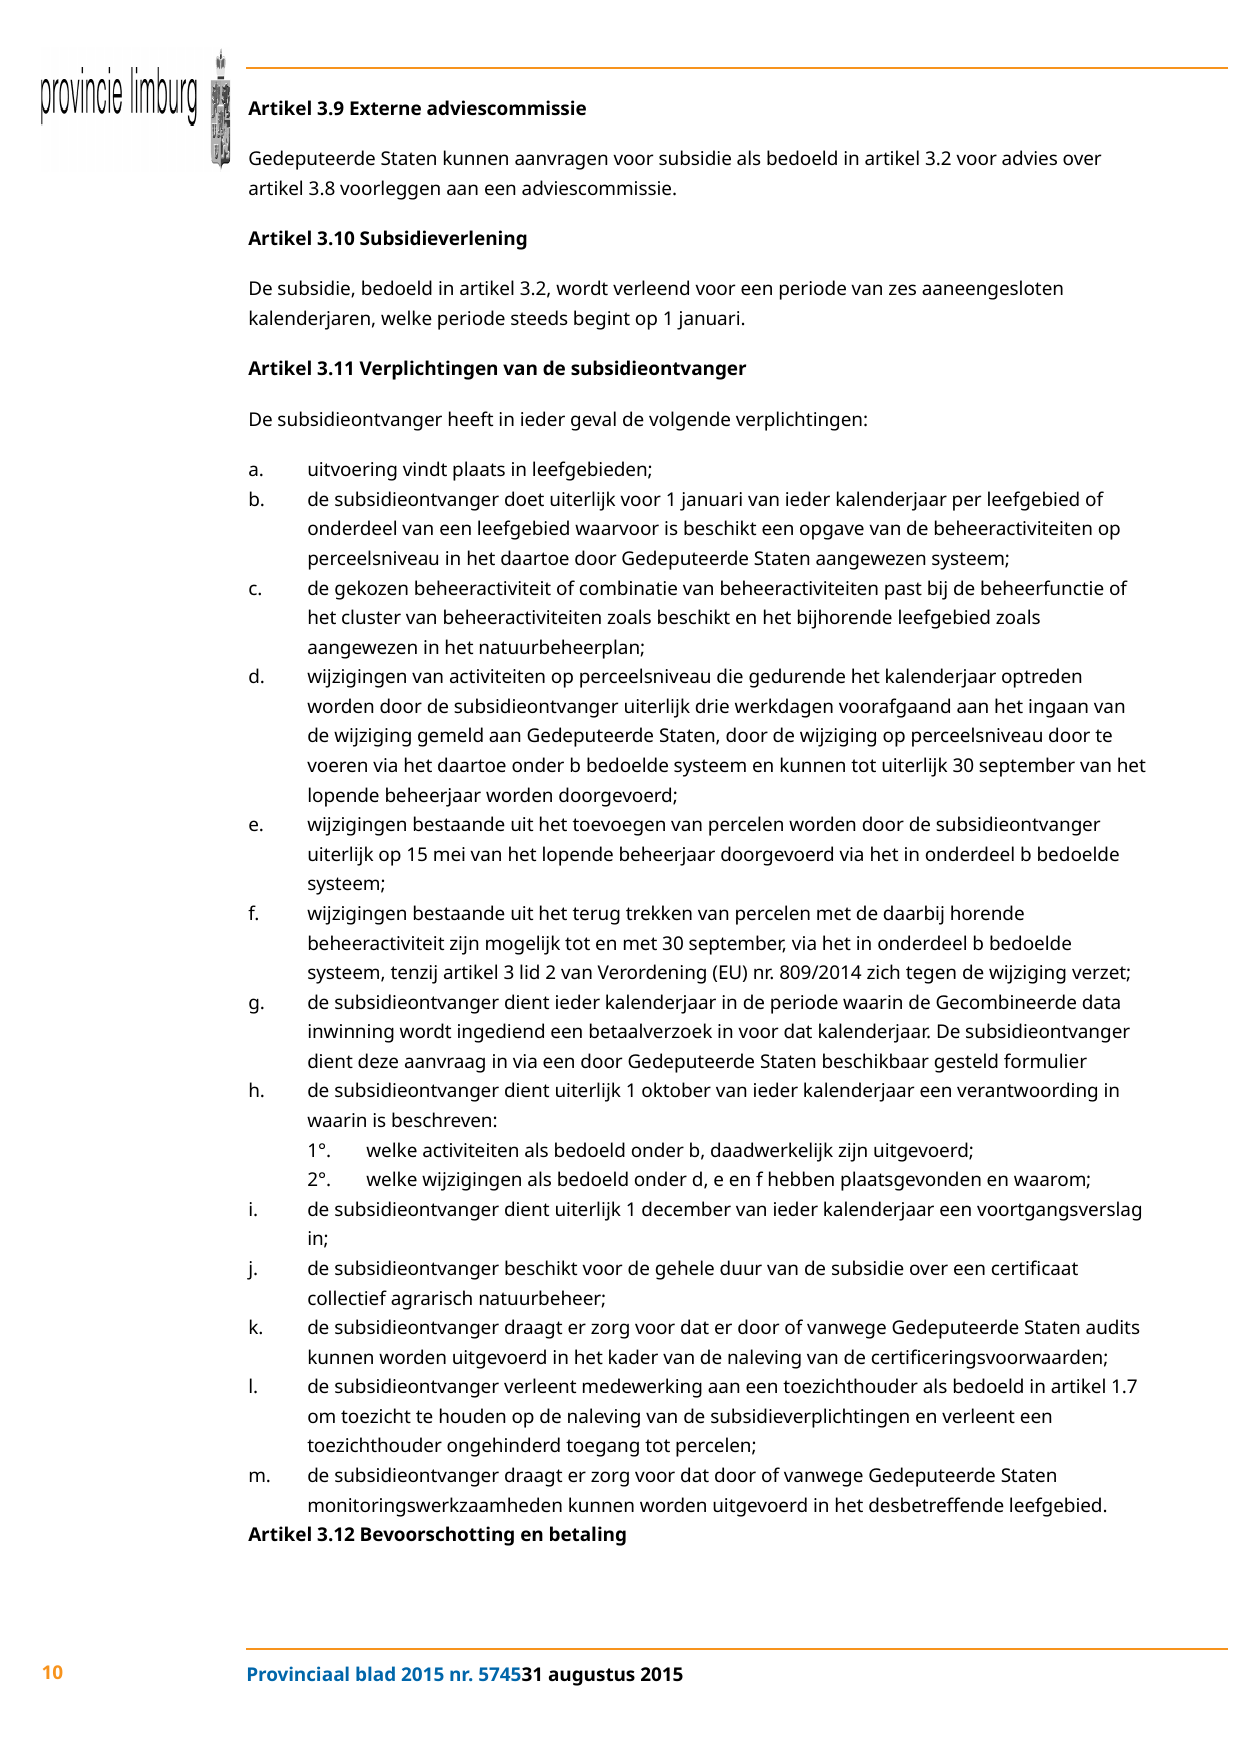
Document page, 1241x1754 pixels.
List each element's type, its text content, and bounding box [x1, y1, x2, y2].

text Artikel 3.11 Verplichtingen van de subsidieontvanger [248, 356, 1152, 381]
text Gedeputeerde Staten kunnen aanvragen voor subsidie als bedoeld in artikel 3.2 voor advies over artikel 3.8 voorleggen aan een adviescommissie. [248, 145, 1152, 201]
text De subsidie, bedoeld in artikel 3.2, wordt verleend voor een periode van zes aaneengesloten kalenderjaren, welke periode steeds begint op 1 januari. [248, 276, 1152, 331]
text Artikel 3.10 Subsidieverlening [248, 225, 1152, 251]
list de subsidieontvanger dient uiterlijk 1 oktober van ieder kalenderjaar een verantwoording in waarin is beschreven: [248, 1078, 1152, 1133]
list wijzigingen bestaande uit het terug trekken van percelen met de daarbij horende beheeractiviteit zijn mogelijk tot en met 30 september, via het in onderdeel b bedoelde systeem, tenzij artikel 3 lid 2 van Verordening (EU) nr. 809/2014 zich tegen de wijziging verzet; [248, 900, 1152, 985]
list de gekozen beheeractiviteit of combinatie van beheeractiviteiten past bij de beheerfunctie of het cluster van beheeractiviteiten zoals beschikt en het bijhorende leefgebied zoals aangewezen in het natuurbeheerplan; [248, 575, 1152, 660]
list welke activiteiten als bedoeld onder b, daadwerkelijk zijn uitgevoerd; [307, 1137, 1152, 1163]
list welke wijzigingen als bedoeld onder d, e en f hebben plaatsgevonden en waarom; [307, 1166, 1152, 1192]
list uitvoering vindt plaats in leefgebieden; [248, 456, 1152, 482]
list de subsidieontvanger draagt er zorg voor dat door of vanwege Gedeputeerde Staten monitoringswerkzaamheden kunnen worden uitgevoerd in het desbetreffende leefgebied. [248, 1462, 1152, 1518]
list de subsidieontvanger draagt er zorg voor dat er door of vanwege Gedeputeerde Staten audits kunnen worden uitgevoerd in het kader van de naleving van de certificeringsvoorwaarden; [248, 1314, 1152, 1370]
list de subsidieontvanger verleent medewerking aan een toezichthouder als bedoeld in artikel 1.7 om toezicht te houden op de naleving van de subsidieverplichtingen en verleent een toezichthouder ongehinderd toegang tot percelen; [248, 1373, 1152, 1458]
list de subsidieontvanger dient ieder kalenderjaar in de periode waarin de Gecombineerde data inwinning wordt ingediend een betaalverzoek in voor dat kalenderjaar. De subsidieontvanger dient deze aanvraag in via een door Gedeputeerde Staten beschikbaar gesteld formulier [248, 989, 1152, 1074]
list de subsidieontvanger doet uiterlijk voor 1 januari van ieder kalenderjaar per leefgebied of onderdeel van een leefgebied waarvoor is beschikt een opgave van de beheeractiviteiten op perceelsniveau in het daartoe door Gedeputeerde Staten aangewezen systeem; [248, 486, 1152, 571]
text Artikel 3.12 Bevoorschotting en betaling [248, 1521, 1152, 1547]
list wijzigingen van activiteiten op perceelsniveau die gedurende het kalenderjaar optreden worden door de subsidieontvanger uiterlijk drie werkdagen voorafgaand aan het ingaan van de wijziging gemeld aan Gedeputeerde Staten, door de wijziging op perceelsniveau door te voeren via het daartoe onder b bedoelde systeem en kunnen tot uiterlijk 30 september van het lopende beheerjaar worden doorgevoerd; [248, 663, 1152, 808]
list wijzigingen bestaande uit het toevoegen van percelen worden door de subsidieontvanger uiterlijk op 15 mei van het lopende beheerjaar doorgevoerd via het in onderdeel b bedoelde systeem; [248, 811, 1152, 896]
text De subsidieontvanger heeft in ieder geval de volgende verplichtingen: [248, 406, 1152, 432]
picture [41, 47, 231, 172]
text Artikel 3.9 Externe adviescommissie [248, 95, 1152, 121]
list de subsidieontvanger dient uiterlijk 1 december van ieder kalenderjaar een voortgangsverslag in; [248, 1196, 1152, 1251]
list de subsidieontvanger beschikt voor de gehele duur van de subsidie over een certificaat collectief agrarisch natuurbeheer; [248, 1255, 1152, 1311]
